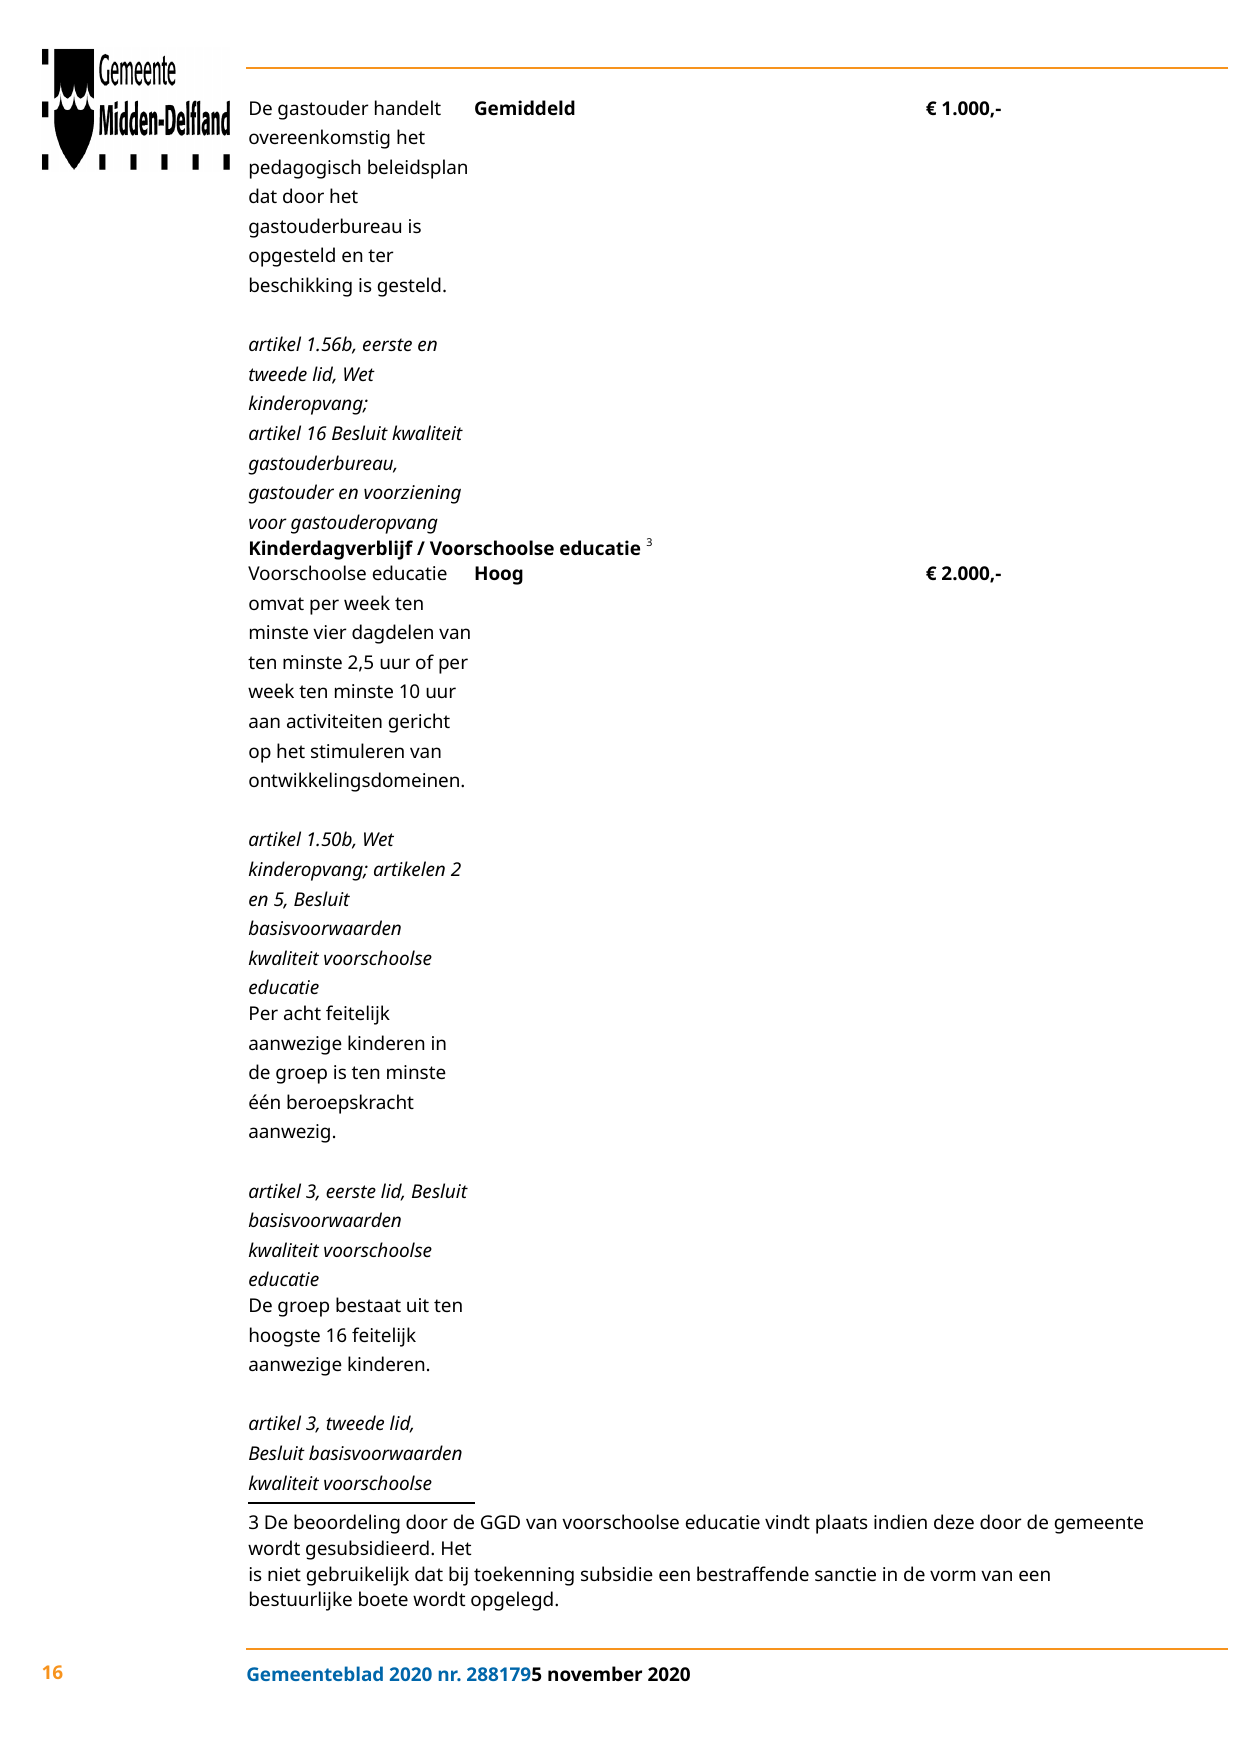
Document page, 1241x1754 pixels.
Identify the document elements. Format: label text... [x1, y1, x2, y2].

table_cell Voorschoolse educatie omvat per week ten minste vier dagdelen van ten minste 2,5 uur of per week ten minste 10 uur aan activiteiten gericht op het stimuleren van ontwikkelingsdomeinen. artikel 1.50b, Wet kinderopvang; artikelen 2 en 5, Besluit basisvoorwaarden kwaliteit voorschoolse educatie [248, 560, 474, 1000]
table_cell € 2.000,- [926, 560, 1152, 1496]
picture [41, 47, 231, 172]
table_cell De groep bestaat uit ten hoogste 16 feitelijk aanwezige kinderen. artikel 3, tweede lid, Besluit basisvoorwaarden kwaliteit voorschoolse [248, 1292, 474, 1496]
table_cell De gastouder handelt overeenkomstig het pedagogisch beleidsplan dat door het gastouderbureau is opgesteld en ter beschikking is gesteld. artikel 1.56b, eerste en tweede lid, Wet kinderopvang; artikel 16 Besluit kwaliteit gastouderbureau, gastouder en voorziening voor gastouderopvang [248, 95, 474, 535]
table_cell Kinderdagverblijf / Voorschoolse educatie [248, 535, 1152, 560]
table_cell Gemiddeld [474, 95, 926, 535]
table_cell Hoog [474, 560, 926, 1496]
table_cell Per acht feitelijk aanwezige kinderen in de groep is ten minste één beroepskracht aanwezig. artikel 3, eerste lid, Besluit basisvoorwaarden kwaliteit voorschoolse educatie [248, 1000, 474, 1292]
table_cell € 1.000,- [926, 95, 1152, 535]
